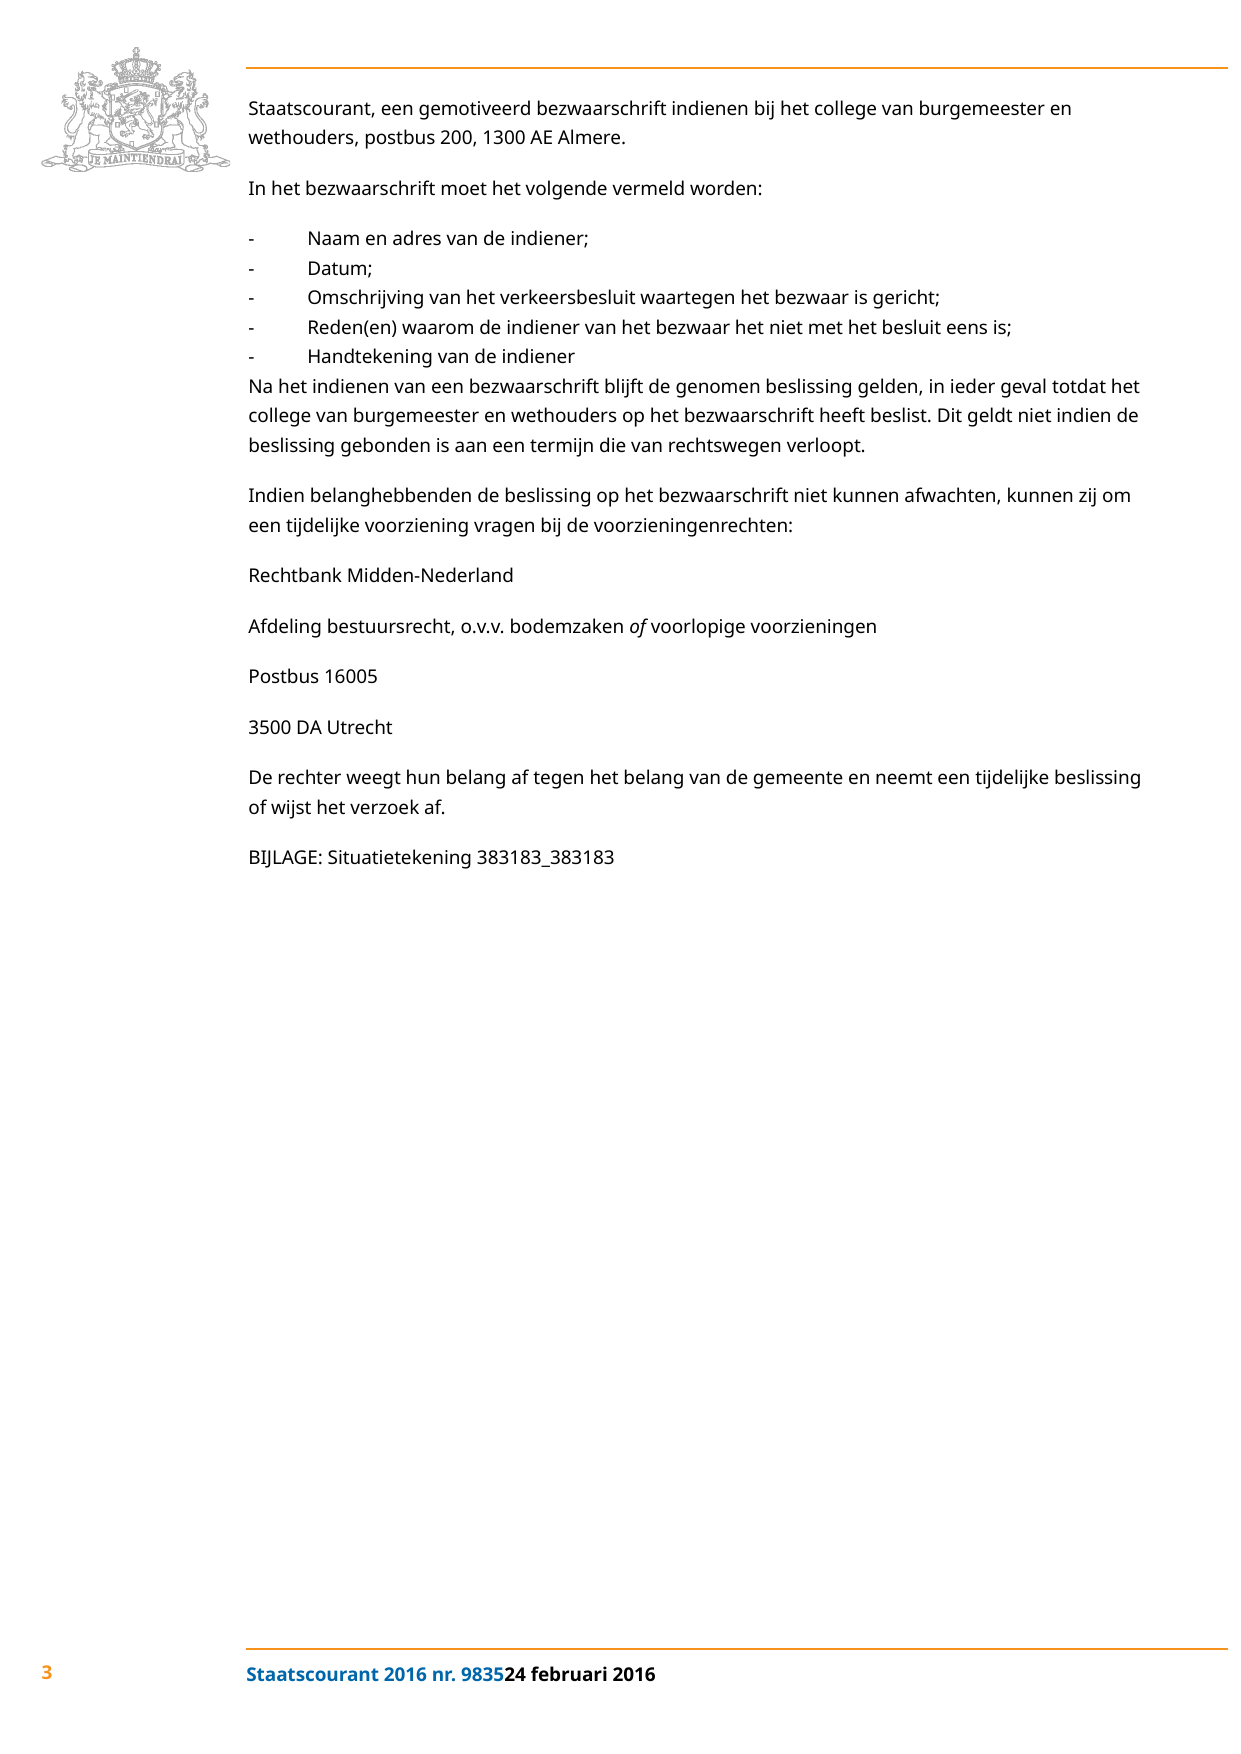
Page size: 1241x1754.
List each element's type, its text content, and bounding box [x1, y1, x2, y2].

picture [41, 47, 231, 172]
text Na het indienen van een bezwaarschrift blijft de genomen beslissing gelden, in ieder geval totdat het college van burgemeester en wethouders op het bezwaarschrift heeft beslist. Dit geldt niet indien de beslissing gebonden is aan een termijn die van rechtswegen verloopt. [248, 373, 1152, 458]
text BIJLAGE: Situatietekening 383183_383183 [248, 844, 1152, 870]
text In het bezwaarschrift moet het volgende vermeld worden: [248, 175, 1152, 201]
text Staatscourant, een gemotiveerd bezwaarschrift indienen bij het college van burgemeester en wethouders, postbus 200, 1300 AE Almere. [248, 95, 1152, 150]
list Datum; [248, 255, 1152, 281]
text Indien belanghebbenden de beslissing op het bezwaarschrift niet kunnen afwachten, kunnen zij om een tijdelijke voorziening vragen bij de voorzieningenrechten: [248, 483, 1152, 538]
list Handtekening van de indiener [248, 343, 1152, 369]
list Naam en adres van de indiener; [248, 225, 1152, 251]
list Reden(en) waarom de indiener van het bezwaar het niet met het besluit eens is; [248, 314, 1152, 340]
text 3500 DA Utrecht [248, 714, 1152, 740]
text Postbus 16005 [248, 663, 1152, 689]
text Rechtbank Midden-Nederland [248, 563, 1152, 588]
text De rechter weegt hun belang af tegen het belang van de gemeente en neemt een tijdelijke beslissing of wijst het verzoek af. [248, 764, 1152, 820]
list Omschrijving van het verkeersbesluit waartegen het bezwaar is gericht; [248, 284, 1152, 310]
text Afdeling bestuursrecht, o.v.v. bodemzaken of voorlopige voorzieningen [248, 613, 1152, 639]
